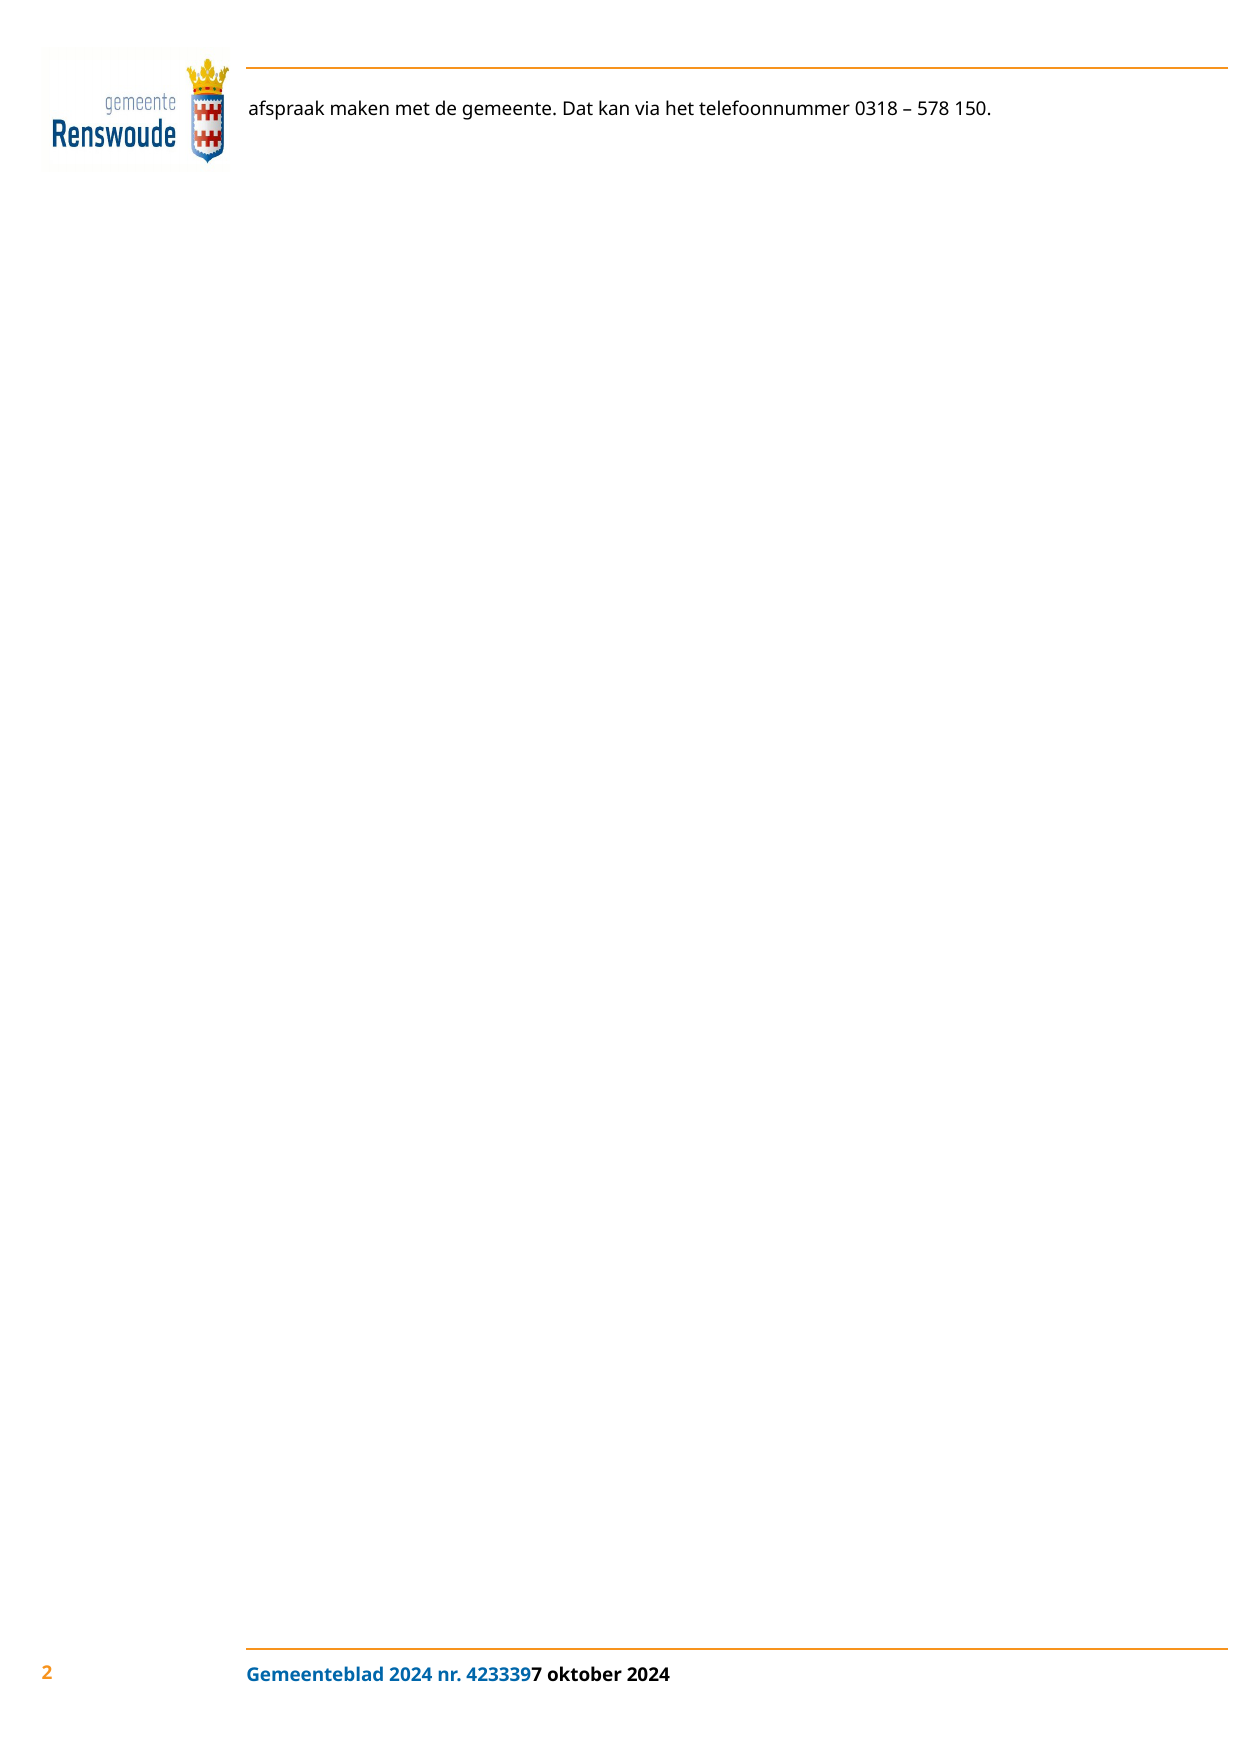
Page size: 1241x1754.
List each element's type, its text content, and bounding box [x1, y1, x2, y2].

text afspraak maken met de gemeente. Dat kan via het telefoonnummer 0318 – 578 150. [248, 95, 1152, 121]
picture [41, 47, 231, 172]
